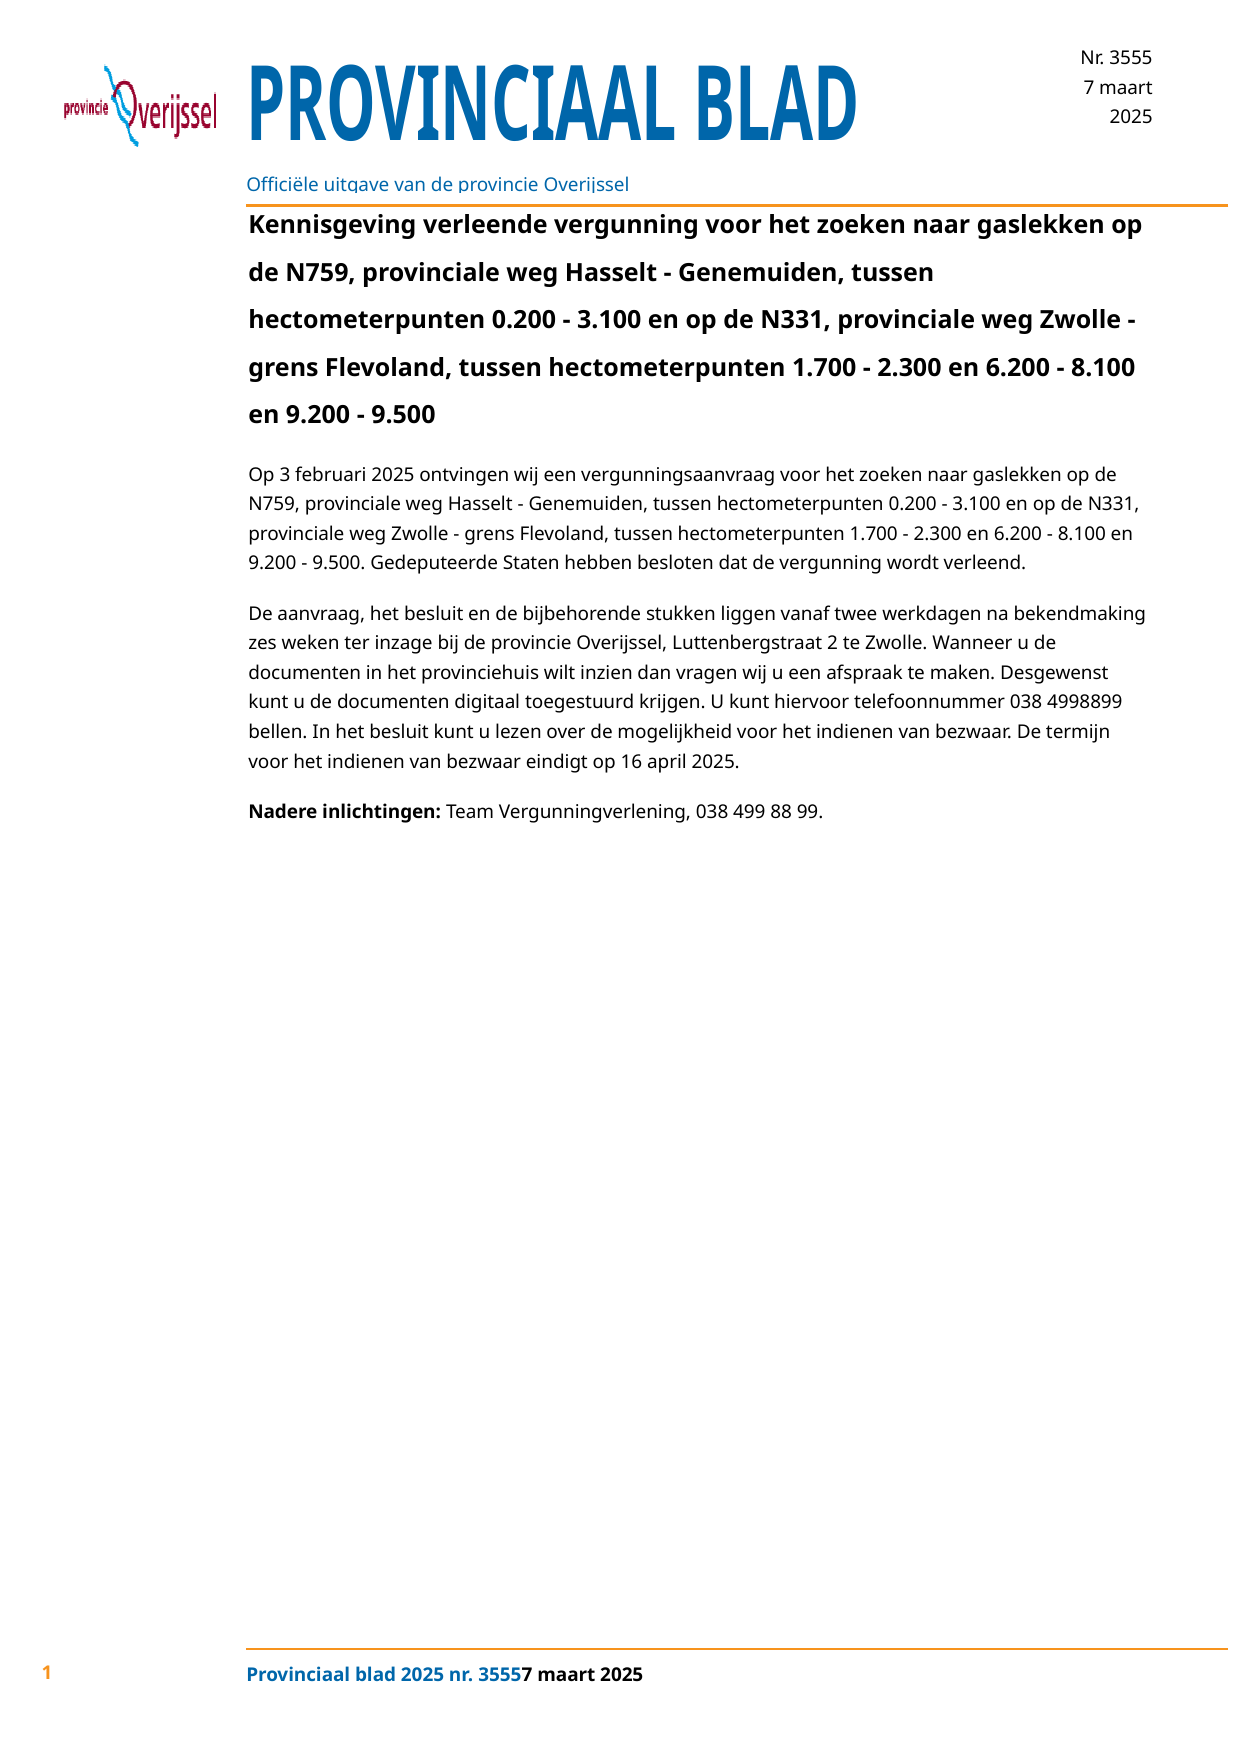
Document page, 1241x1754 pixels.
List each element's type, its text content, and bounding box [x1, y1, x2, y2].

picture [41, 47, 231, 172]
text Kennisgeving verleende vergunning voor het zoeken naar gaslekken op de N759, provinciale weg Hasselt - Genemuiden, tussen hectometerpunten 0.200 - 3.100 en op de N331, provinciale weg Zwolle - grens Flevoland, tussen hectometerpunten 1.700 - 2.300 en 6.200 - 8.100 en 9.200 - 9.500 [248, 207, 1152, 431]
text De aanvraag, het besluit en de bijbehorende stukken liggen vanaf twee werkdagen na bekendmaking zes weken ter inzage bij de provincie Overijssel, Luttenbergstraat 2 te Zwolle. Wanneer u de documenten in het provinciehuis wilt inzien dan vragen wij u een afspraak te maken. Desgewenst kunt u de documenten digitaal toegestuurd krijgen. U kunt hiervoor telefoonnummer 038 4998899 bellen. In het besluit kunt u lezen over de mogelijkheid voor het indienen van bezwaar. De termijn voor het indienen van bezwaar eindigt op 16 april 2025. [248, 600, 1152, 773]
text Op 3 februari 2025 ontvingen wij een vergunningsaanvraag voor het zoeken naar gaslekken op de N759, provinciale weg Hasselt - Genemuiden, tussen hectometerpunten 0.200 - 3.100 en op de N331, provinciale weg Zwolle - grens Flevoland, tussen hectometerpunten 1.700 - 2.300 en 6.200 - 8.100 en 9.200 - 9.500. Gedeputeerde Staten hebben besloten dat de vergunning wordt verleend. [248, 461, 1152, 575]
text Nadere inlichtingen: Team Vergunningverlening, 038 499 88 99. [248, 798, 1152, 824]
